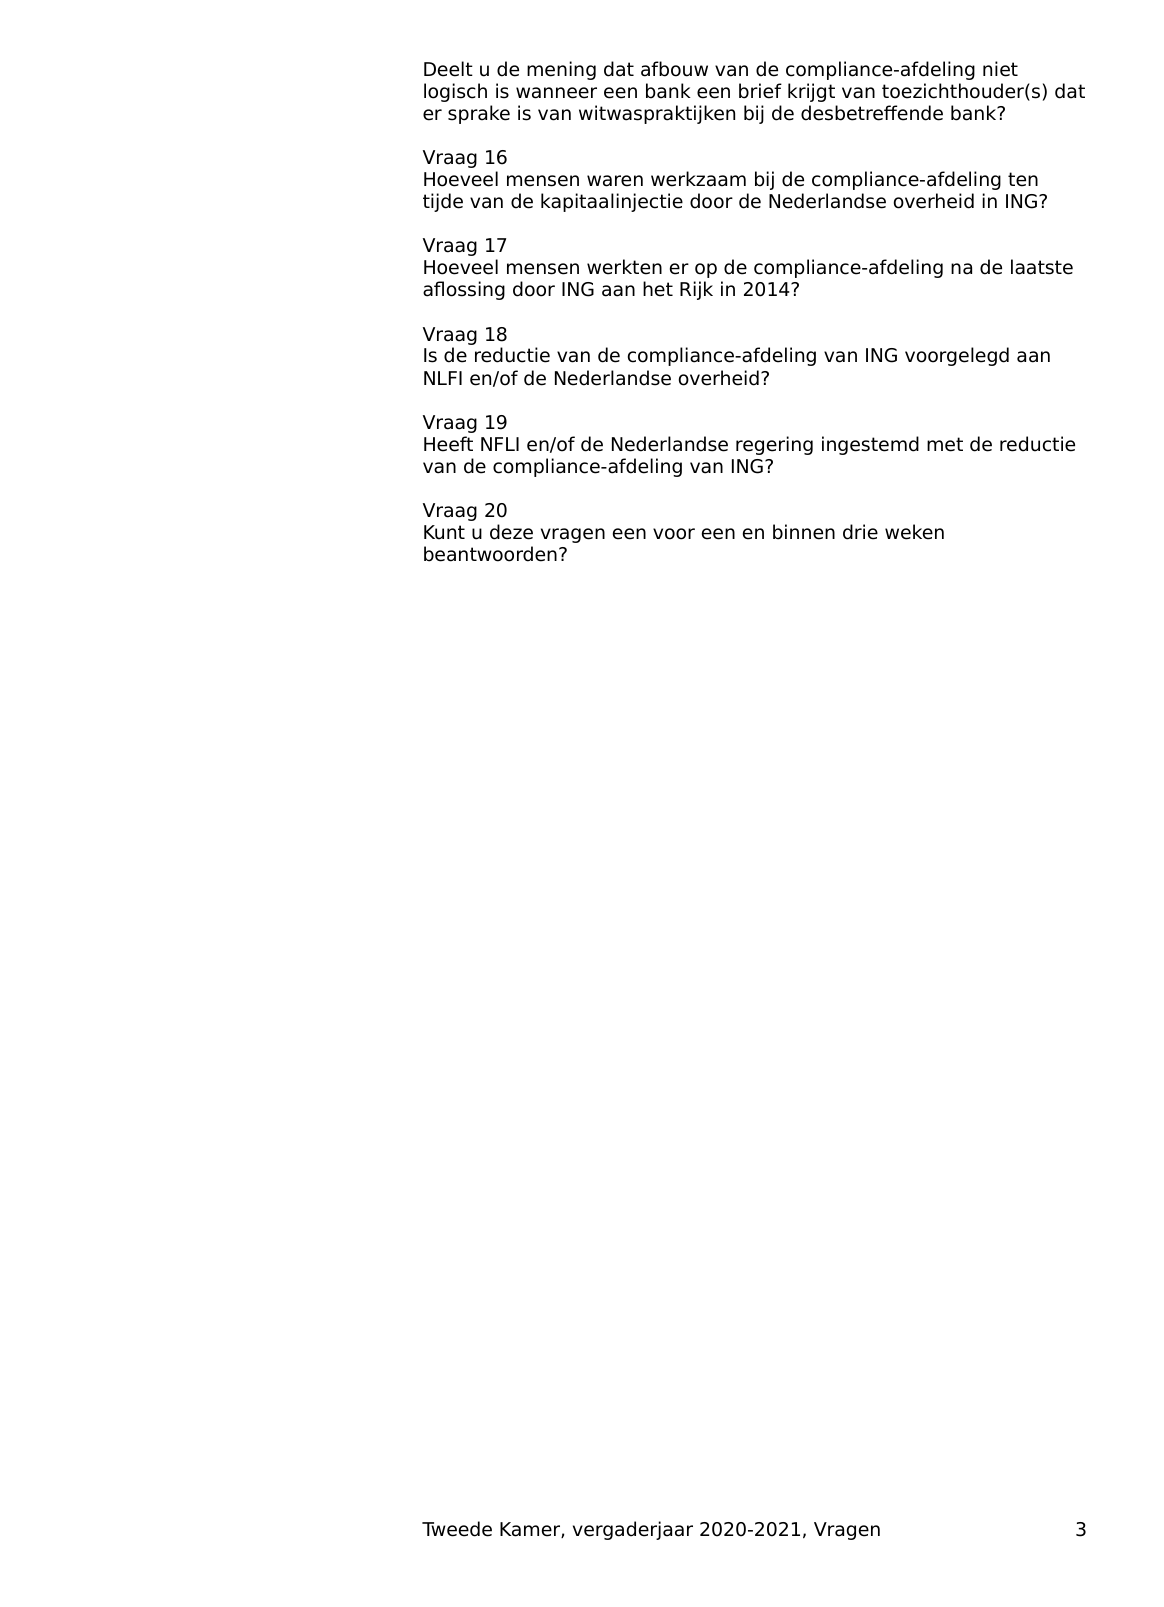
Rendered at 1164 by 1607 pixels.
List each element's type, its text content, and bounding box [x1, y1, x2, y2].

text Vraag 18 [422, 323, 1087, 345]
text Vraag 19 [422, 412, 1087, 433]
text Kunt u deze vragen een voor een en binnen drie weken beantwoorden? [422, 522, 1087, 566]
text Hoeveel mensen waren werkzaam bij de compliance-afdeling ten tijde van de kapitaalinjectie door de Nederlandse overheid in ING? [422, 169, 1087, 213]
text Is de reductie van de compliance-afdeling van ING voorgelegd aan NLFI en/of de Nederlandse overheid? [422, 345, 1087, 389]
text Vraag 17 [422, 235, 1087, 257]
text Hoeveel mensen werkten er op de compliance-afdeling na de laatste aflossing door ING aan het Rijk in 2014? [422, 257, 1087, 301]
text Heeft NFLI en/of de Nederlandse regering ingestemd met de reductie van de compliance-afdeling van ING? [422, 433, 1087, 477]
text Vraag 16 [422, 147, 1087, 169]
text Deelt u de mening dat afbouw van de compliance-afdeling niet logisch is wanneer een bank een brief krijgt van toezichthouder(s) dat er sprake is van witwaspraktijken bij de desbetreffende bank? [422, 59, 1087, 125]
text Vraag 20 [422, 500, 1087, 522]
